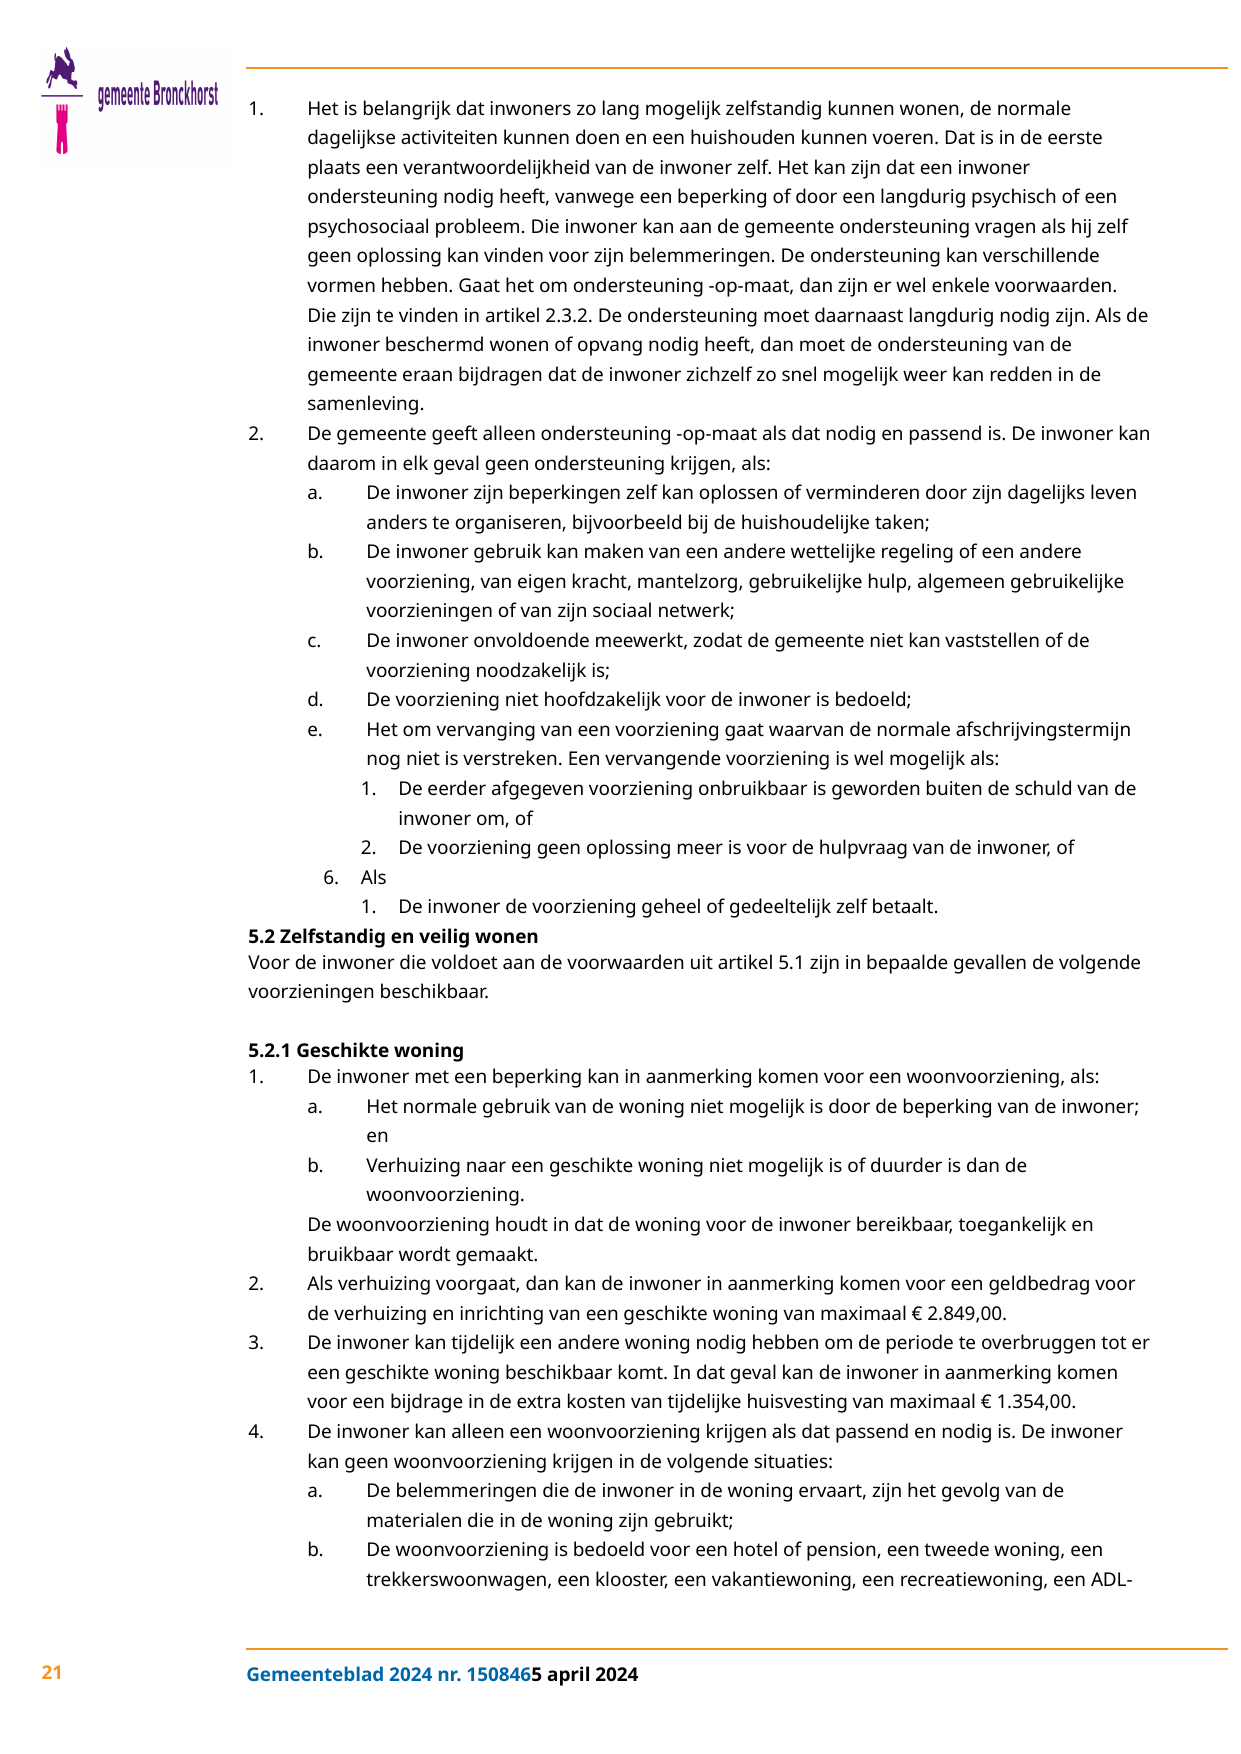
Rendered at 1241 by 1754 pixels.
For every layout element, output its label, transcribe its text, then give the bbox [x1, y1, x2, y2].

list Als verhuizing voorgaat, dan kan de inwoner in aanmerking komen voor een geldbedrag voor de verhuizing en inrichting van een geschikte woning van maximaal € 2.849,00. [248, 1270, 1152, 1326]
list De eerder afgegeven voorziening onbruikbaar is geworden buiten de schuld van de inwoner om, of [361, 775, 1152, 831]
list De woonvoorziening houdt in dat de woning voor de inwoner bereikbaar, toegankelijk en bruikbaar wordt gemaakt. [248, 1211, 1152, 1267]
list De inwoner gebruik kan maken van een andere wettelijke regeling of een andere voorziening, van eigen kracht, mantelzorg, gebruikelijke hulp, algemeen gebruikelijke voorzieningen of van zijn sociaal netwerk; [307, 538, 1152, 623]
text Voor de inwoner die voldoet aan de voorwaarden uit artikel 5.1 zijn in bepaalde gevallen de volgende voorzieningen beschikbaar. [248, 949, 1152, 1004]
list Het normale gebruik van de woning niet mogelijk is door de beperking van de inwoner; en [307, 1093, 1152, 1148]
list De voorziening niet hoofdzakelijk voor de inwoner is bedoeld; [307, 686, 1152, 712]
list De inwoner kan tijdelijk een andere woning nodig hebben om de periode te overbruggen tot er een geschikte woning beschikbaar komt. In dat geval kan de inwoner in aanmerking komen voor een bijdrage in de extra kosten van tijdelijke huisvesting van maximaal € 1.354,00. [248, 1329, 1152, 1414]
list Het om vervanging van een voorziening gaat waarvan de normale afschrijvingstermijn nog niet is verstreken. Een vervangende voorziening is wel mogelijk als: [307, 716, 1152, 771]
picture [41, 47, 231, 172]
list De woonvoorziening is bedoeld voor een hotel of pension, een tweede woning, een trekkerswoonwagen, een klooster, een vakantiewoning, een recreatiewoning, een ADL- [307, 1537, 1152, 1592]
text 5.2.1 Geschikte woning [248, 1038, 1152, 1063]
list Als [323, 864, 1152, 890]
list De inwoner met een beperking kan in aanmerking komen voor een woonvoorziening, als: [248, 1063, 1152, 1089]
list De voorziening geen oplossing meer is voor de hulpvraag van de inwoner, of [361, 834, 1152, 860]
text 5.2 Zelfstandig en veilig wonen [248, 923, 1152, 949]
list Het is belangrijk dat inwoners zo lang mogelijk zelfstandig kunnen wonen, de normale dagelijkse activiteiten kunnen doen en een huishouden kunnen voeren. Dat is in de eerste plaats een verantwoordelijkheid van de inwoner zelf. Het kan zijn dat een inwoner ondersteuning nodig heeft, vanwege een beperking of door een langdurig psychisch of een psychosociaal probleem. Die inwoner kan aan de gemeente ondersteuning vragen als hij zelf geen oplossing kan vinden voor zijn belemmeringen. De ondersteuning kan verschillende vormen hebben. Gaat het om ondersteuning -op-maat, dan zijn er wel enkele voorwaarden. Die zijn te vinden in artikel 2.3.2. De ondersteuning moet daarnaast langdurig nodig zijn. Als de inwoner beschermd wonen of opvang nodig heeft, dan moet de ondersteuning van de gemeente eraan bijdragen dat de inwoner zichzelf zo snel mogelijk weer kan redden in de samenleving. [248, 95, 1152, 416]
list De belemmeringen die de inwoner in de woning ervaart, zijn het gevolg van de materialen die in de woning zijn gebruikt; [307, 1477, 1152, 1533]
list De inwoner de voorziening geheel of gedeeltelijk zelf betaalt. [361, 893, 1152, 919]
list De inwoner onvoldoende meewerkt, zodat de gemeente niet kan vaststellen of de voorziening noodzakelijk is; [307, 627, 1152, 683]
list Verhuizing naar een geschikte woning niet mogelijk is of duurder is dan de woonvoorziening. [307, 1152, 1152, 1207]
list De inwoner kan alleen een woonvoorziening krijgen als dat passend en nodig is. De inwoner kan geen woonvoorziening krijgen in de volgende situaties: [248, 1418, 1152, 1474]
list De inwoner zijn beperkingen zelf kan oplossen of verminderen door zijn dagelijks leven anders te organiseren, bijvoorbeeld bij de huishoudelijke taken; [307, 479, 1152, 535]
list De gemeente geeft alleen ondersteuning -op-maat als dat nodig en passend is. De inwoner kan daarom in elk geval geen ondersteuning krijgen, als: [248, 420, 1152, 476]
